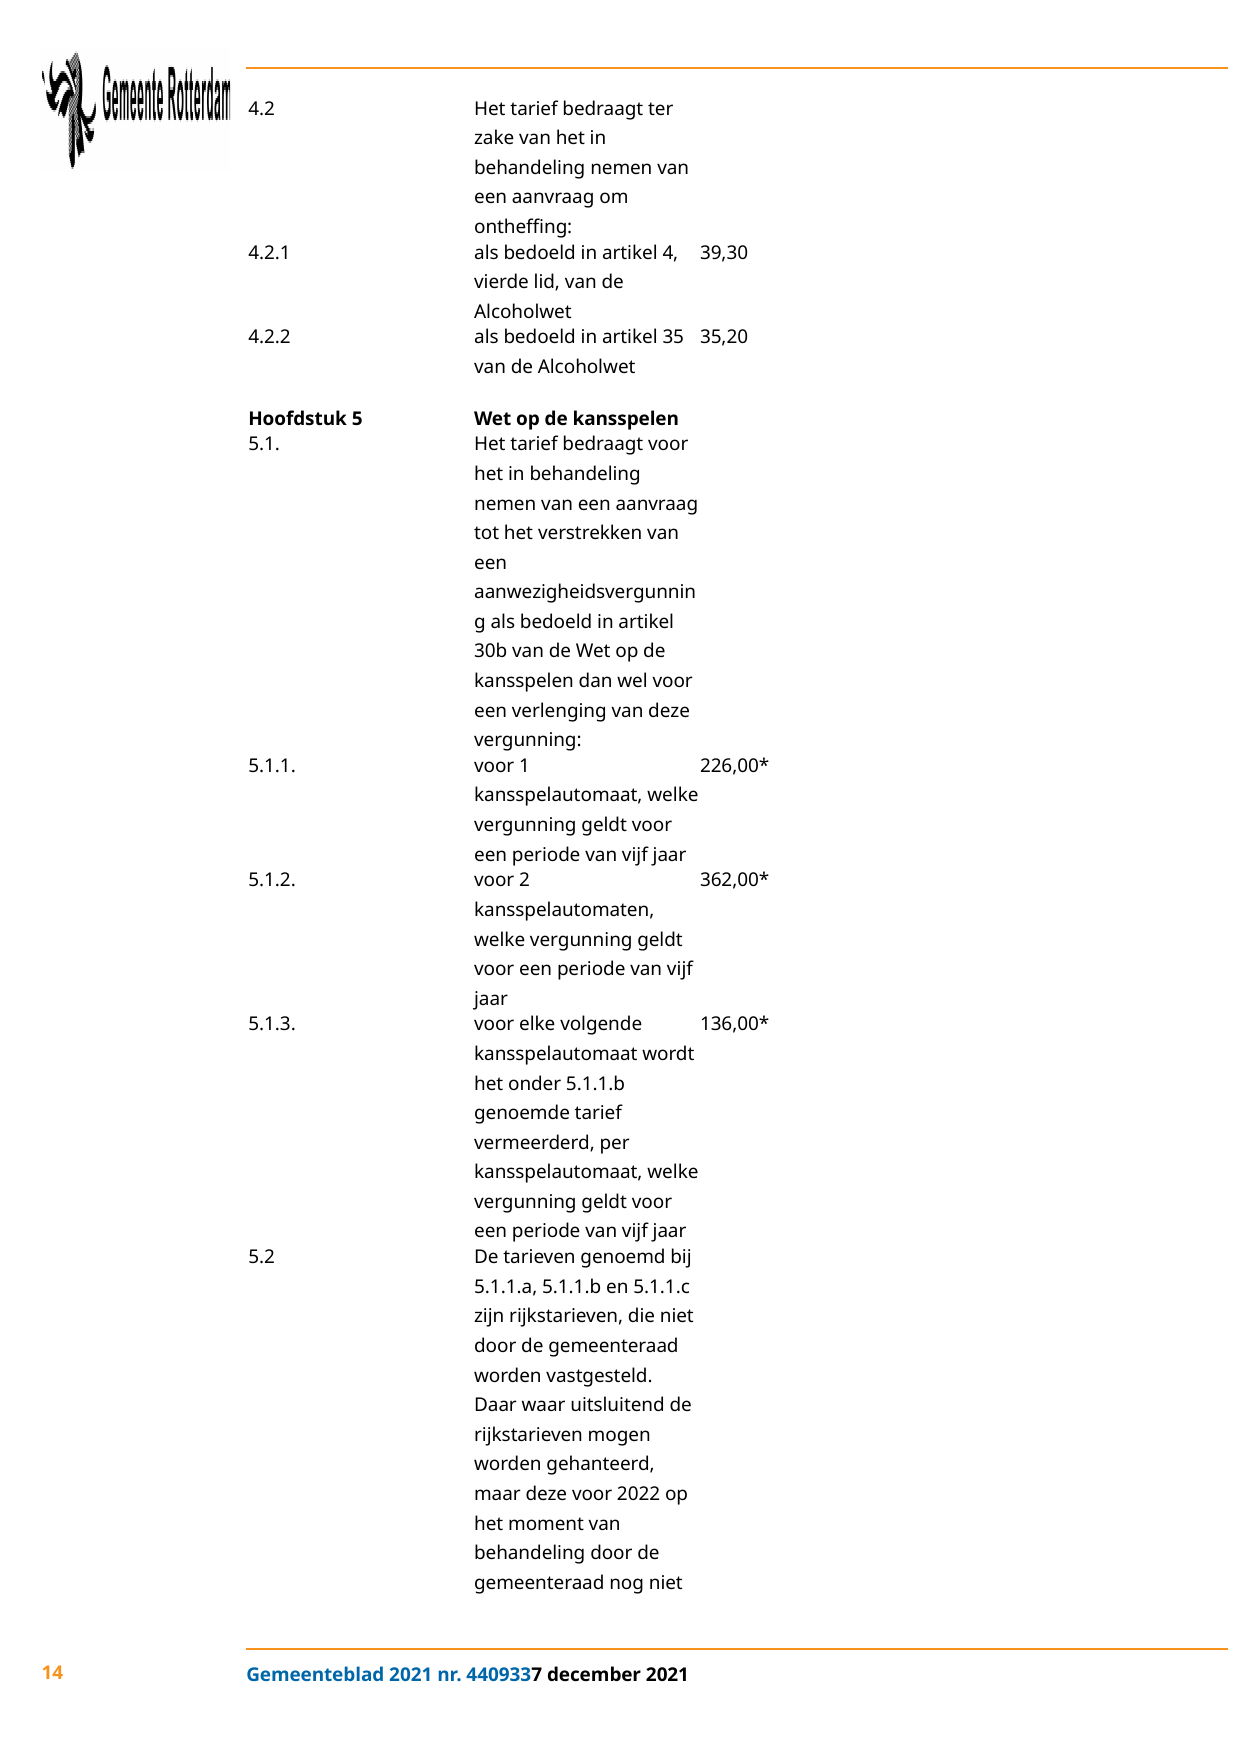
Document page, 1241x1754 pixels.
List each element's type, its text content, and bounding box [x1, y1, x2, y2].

table_cell als bedoeld in artikel 35 van de Alcoholwet [474, 324, 700, 379]
table_cell [700, 1244, 926, 1594]
table_cell 5.2 [248, 1244, 474, 1594]
table_cell [474, 379, 700, 405]
table_cell Het tarief bedraagt ter zake van het in behandeling nemen van een aanvraag om ontheffing: [474, 95, 700, 239]
table_cell 5.1.3. [248, 1011, 474, 1243]
table_cell [248, 379, 474, 405]
table_cell voor 2 kansspelautomaten, welke vergunning geldt voor een periode van vijf jaar [474, 867, 700, 1011]
table_cell 5.1. [248, 431, 474, 752]
table_cell 35,20 [700, 324, 926, 379]
table_cell voor elke volgende kansspelautomaat wordt het onder 5.1.1.b genoemde tarief vermeerderd, per kansspelautomaat, welke vergunning geldt voor een periode van vijf jaar [474, 1011, 700, 1243]
table_cell Hoofdstuk 5 [248, 405, 474, 431]
table_cell 362,00* [700, 867, 926, 1011]
table_cell voor 1 kansspelautomaat, welke vergunning geldt voor een periode van vijf jaar [474, 752, 700, 867]
table_cell Het tarief bedraagt voor het in behandeling nemen van een aanvraag tot het verstrekken van een aanwezigheidsvergunning als bedoeld in artikel 30b van de Wet op de kansspelen dan wel voor een verlenging van deze vergunning: [474, 431, 700, 752]
table_cell 4.2 [248, 95, 474, 239]
table_cell Wet op de kansspelen [474, 405, 700, 431]
picture [41, 47, 231, 172]
table_cell 5.1.1. [248, 752, 474, 867]
table_cell 226,00* [700, 752, 926, 867]
table_cell 39,30 [700, 239, 926, 324]
table_cell 4.2.2 [248, 324, 474, 379]
table_cell 5.1.2. [248, 867, 474, 1011]
table_cell De tarieven genoemd bij 5.1.1.a, 5.1.1.b en 5.1.1.c zijn rijkstarieven, die niet door de gemeenteraad worden vastgesteld. Daar waar uitsluitend de rijkstarieven mogen worden gehanteerd, maar deze voor 2022 op het moment van behandeling door de gemeenteraad nog niet [474, 1244, 700, 1594]
table_cell [700, 95, 926, 239]
table_cell als bedoeld in artikel 4, vierde lid, van de Alcoholwet [474, 239, 700, 324]
table_cell [700, 431, 926, 752]
table_cell 4.2.1 [248, 239, 474, 324]
table_cell [700, 379, 926, 405]
table_cell 136,00* [700, 1011, 926, 1243]
table_cell [700, 405, 926, 431]
